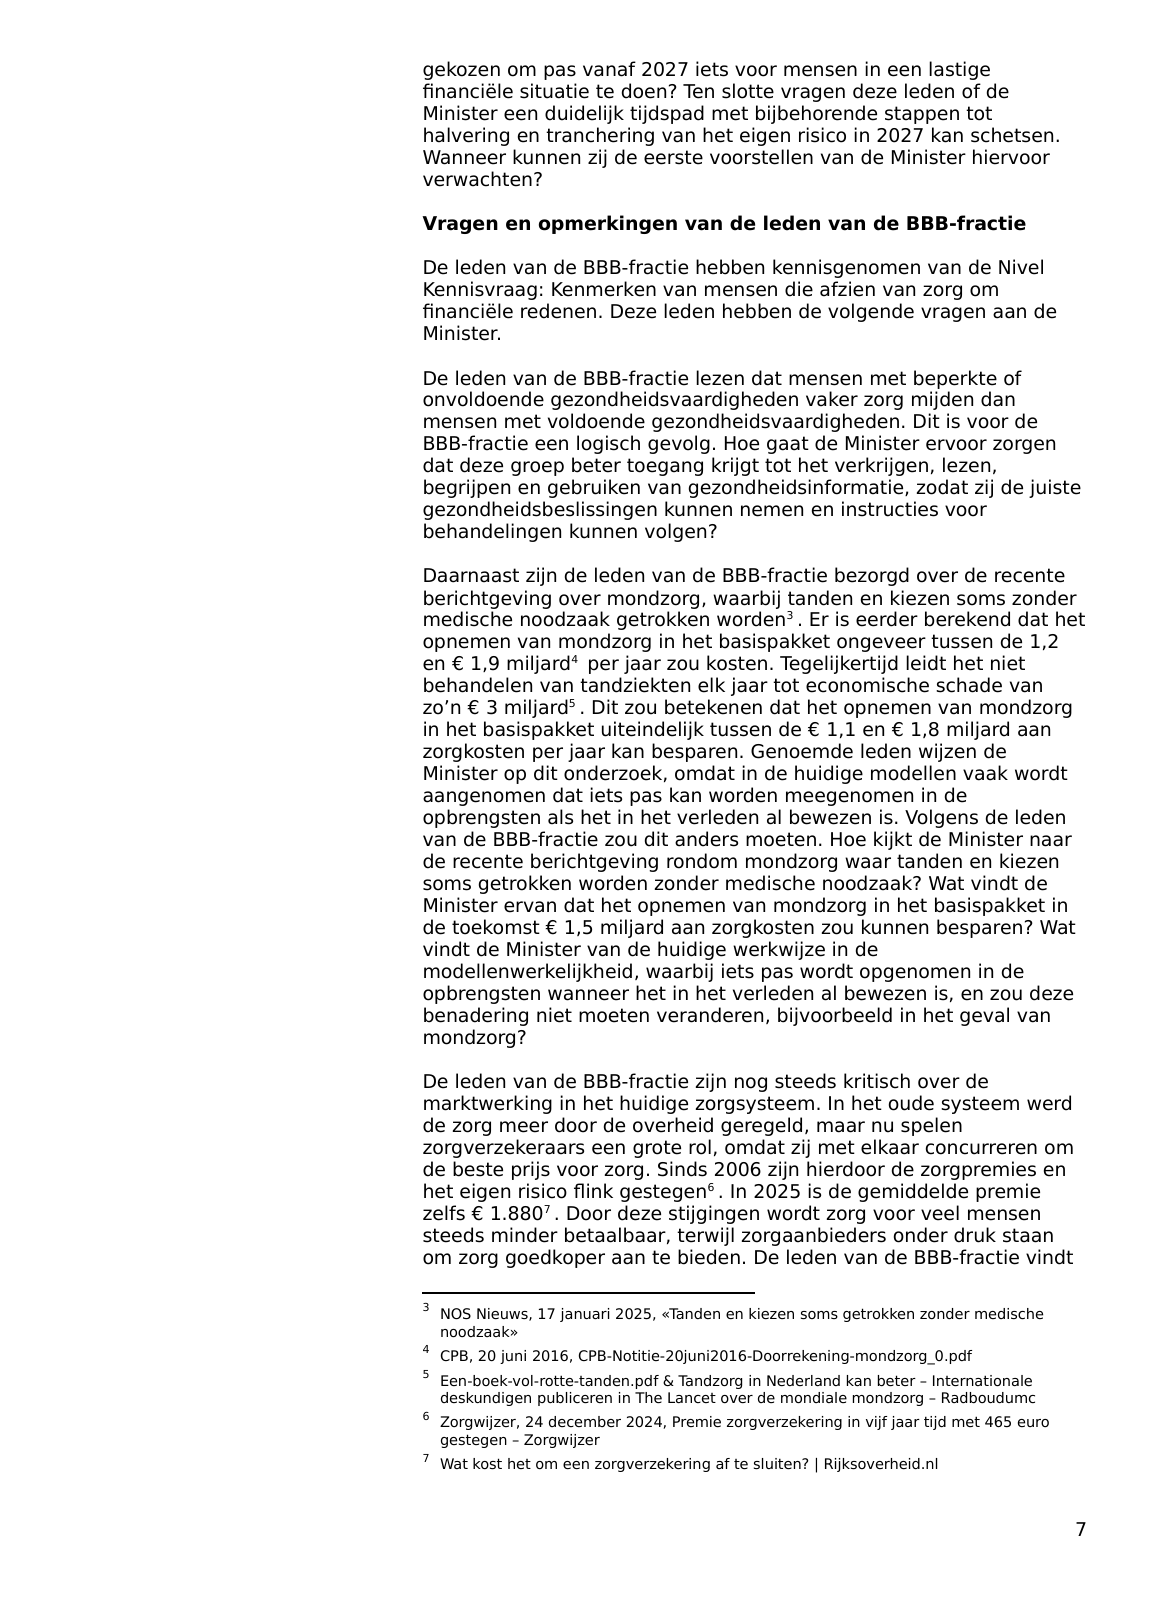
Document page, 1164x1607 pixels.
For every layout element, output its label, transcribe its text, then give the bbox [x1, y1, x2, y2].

text Een-boek-vol-rotte-tanden.pdf & Tandzorg in Nederland kan beter – Internationale deskundigen publiceren in The Lancet over de mondiale mondzorg – Radboudumc [422, 1368, 1087, 1407]
text De leden van de BBB-fractie lezen dat mensen met beperkte of onvoldoende gezondheidsvaardigheden vaker zorg mijden dan mensen met voldoende gezondheidsvaardigheden. Dit is voor de BBB-fractie een logisch gevolg. Hoe gaat de Minister ervoor zorgen dat deze groep beter toegang krijgt tot het verkrijgen, lezen, begrijpen en gebruiken van gezondheidsinformatie, zodat zij de juiste gezondheidsbeslissingen kunnen nemen en instructies voor behandelingen kunnen volgen? [422, 367, 1087, 543]
text Wat kost het om een zorgverzekering af te sluiten? | Rijksoverheid.nl [422, 1452, 1087, 1474]
text De leden van de BBB-fractie hebben kennisgenomen van de Nivel Kennisvraag: Kenmerken van mensen die afzien van zorg om financiële redenen. Deze leden hebben de volgende vragen aan de Minister. [422, 257, 1087, 345]
text Daarnaast zijn de leden van de BBB-fractie bezorgd over de recente berichtgeving over mondzorg, waarbij tanden en kiezen soms zonder medische noodzaak getrokken worden. Er is eerder berekend dat het opnemen van mondzorg in het basispakket ongeveer tussen de 1,2 en € 1,9 miljard per jaar zou kosten. Tegelijkertijd leidt het niet behandelen van tandziekten elk jaar tot economische schade van zo’n € 3 miljard. Dit zou betekenen dat het opnemen van mondzorg in het basispakket uiteindelijk tussen de € 1,1 en € 1,8 miljard aan zorgkosten per jaar kan besparen. Genoemde leden wijzen de Minister op dit onderzoek, omdat in de huidige modellen vaak wordt aangenomen dat iets pas kan worden meegenomen in de opbrengsten als het in het verleden al bewezen is. Volgens de leden van de BBB-fractie zou dit anders moeten. Hoe kijkt de Minister naar de recente berichtgeving rondom mondzorg waar tanden en kiezen soms getrokken worden zonder medische noodzaak? Wat vindt de Minister ervan dat het opnemen van mondzorg in het basispakket in de toekomst € 1,5 miljard aan zorgkosten zou kunnen besparen? Wat vindt de Minister van de huidige werkwijze in de modellenwerkelijkheid, waarbij iets pas wordt opgenomen in de opbrengsten wanneer het in het verleden al bewezen is, en zou deze benadering niet moeten veranderen, bijvoorbeeld in het geval van mondzorg? [422, 565, 1087, 1049]
text CPB, 20 juni 2016, CPB-Notitie-20juni2016-Doorrekening-mondzorg_0.pdf [422, 1343, 1087, 1366]
text De leden van de BBB-fractie zijn nog steeds kritisch over de marktwerking in het huidige zorgsysteem. In het oude systeem werd de zorg meer door de overheid geregeld, maar nu spelen zorgverzekeraars een grote rol, omdat zij met elkaar concurreren om de beste prijs voor zorg. Sinds 2006 zijn hierdoor de zorgpremies en het eigen risico flink gestegen. In 2025 is de gemiddelde premie zelfs € 1.880. Door deze stijgingen wordt zorg voor veel mensen steeds minder betaalbaar, terwijl zorgaanbieders onder druk staan om zorg goedkoper aan te bieden. De leden van de BBB-fractie vindt [422, 1071, 1087, 1269]
text gekozen om pas vanaf 2027 iets voor mensen in een lastige financiële situatie te doen? Ten slotte vragen deze leden of de Minister een duidelijk tijdspad met bijbehorende stappen tot halvering en tranchering van het eigen risico in 2027 kan schetsen. Wanneer kunnen zij de eerste voorstellen van de Minister hiervoor verwachten? [422, 59, 1087, 191]
subtitle Vragen en opmerkingen van de leden van de BBB-fractie [422, 213, 1087, 235]
text NOS Nieuws, 17 januari 2025, «Tanden en kiezen soms getrokken zonder medische noodzaak» [422, 1302, 1087, 1341]
text Zorgwijzer, 24 december 2024, Premie zorgverzekering in vijf jaar tijd met 465 euro gestegen – Zorgwijzer [422, 1410, 1087, 1449]
